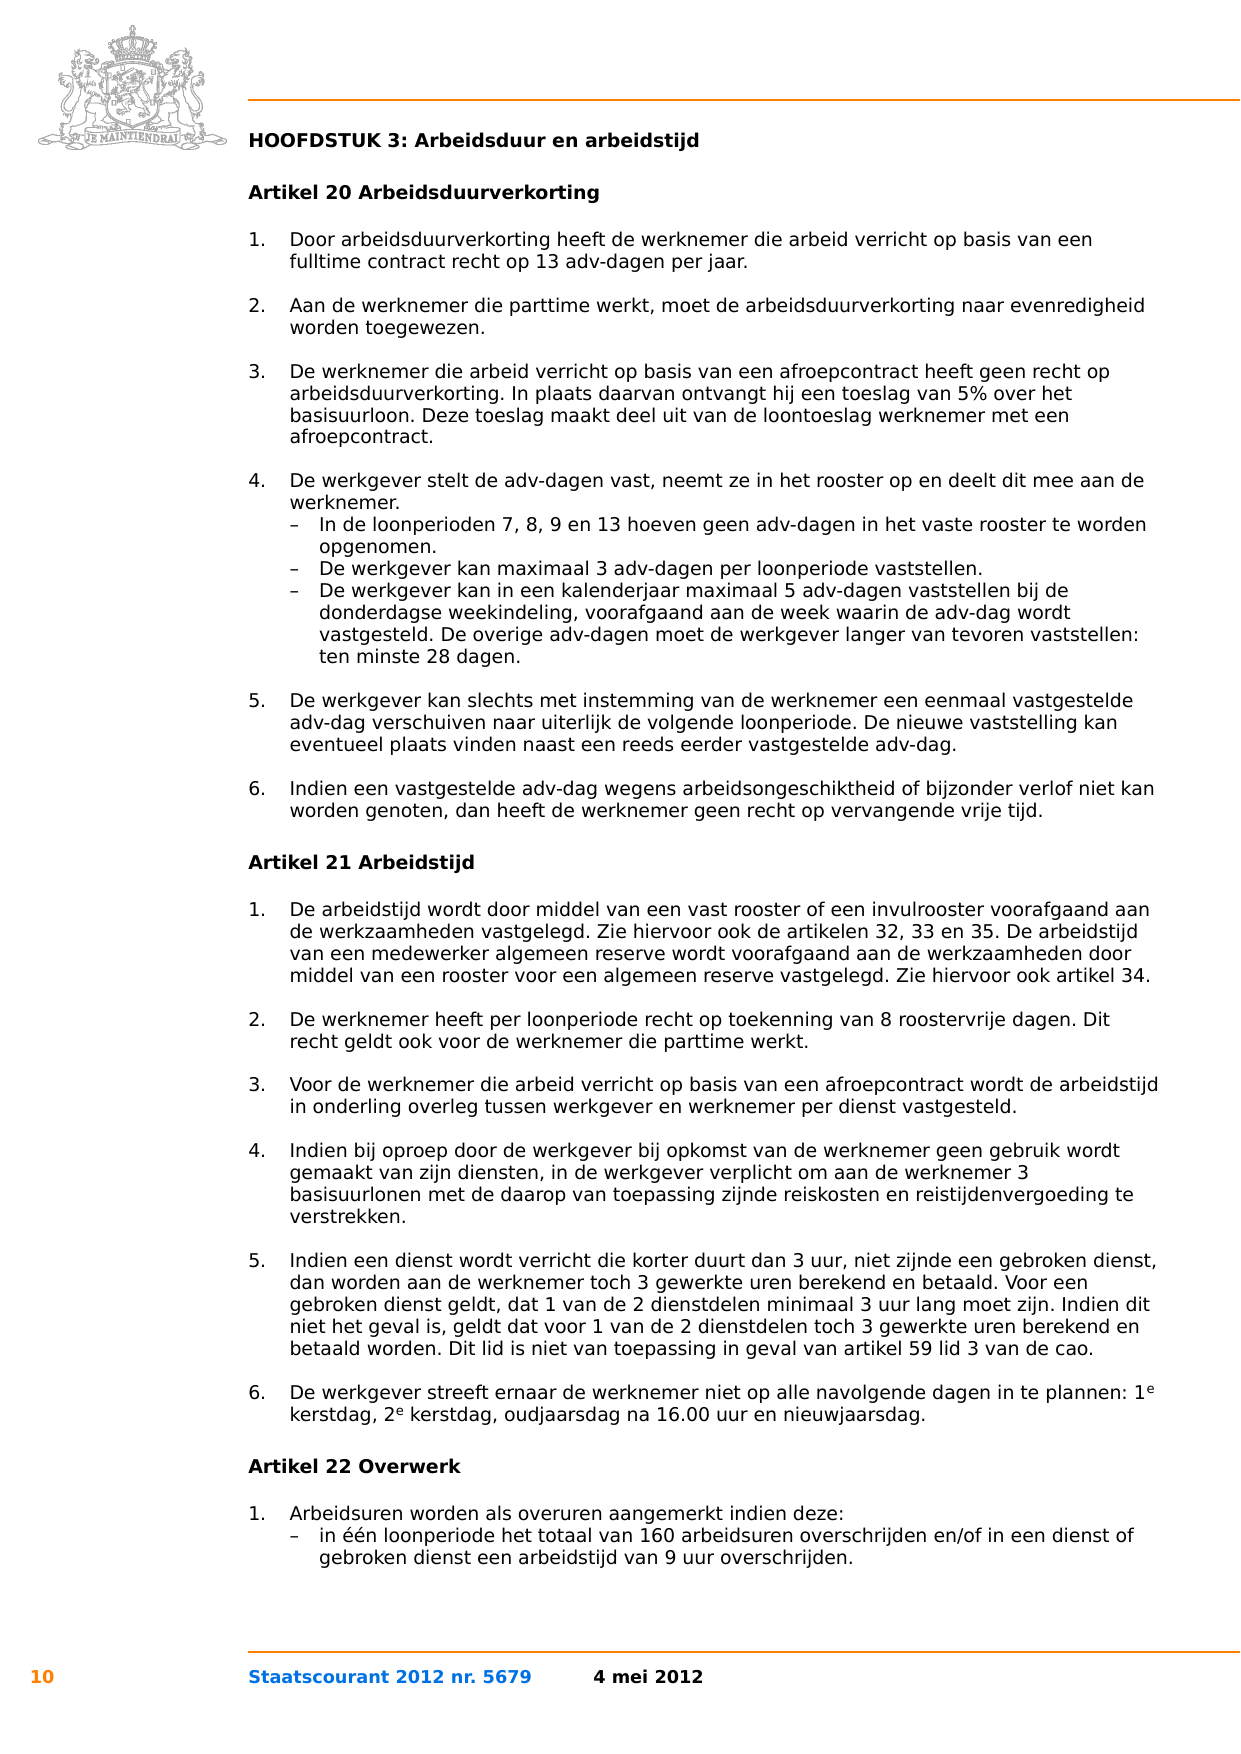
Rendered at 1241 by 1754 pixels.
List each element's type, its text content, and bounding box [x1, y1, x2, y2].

text 1. De arbeidstijd wordt door middel van een vast rooster of een invulrooster voorafgaand aan de werkzaamheden vastgelegd. Zie hiervoor ook de artikelen 32, 33 en 35. De arbeidstijd van een medewerker algemeen reserve wordt voorafgaand aan de werkzaamheden door middel van een rooster voor een algemeen reserve vastgelegd. Zie hiervoor ook artikel 34. [248, 899, 1163, 987]
text 1. Door arbeidsduurverkorting heeft de werknemer die arbeid verricht op basis van een fulltime contract recht op 13 adv-dagen per jaar. [248, 229, 1163, 273]
subtitle Artikel 22 Overwerk [248, 1456, 1163, 1478]
text 3. De werknemer die arbeid verricht op basis van een afroepcontract heeft geen recht op arbeidsduurverkorting. In plaats daarvan ontvangt hij een toeslag van 5% over het basisuurloon. Deze toeslag maakt deel uit van de loontoeslag werknemer met een afroepcontract. [248, 361, 1163, 448]
text 3. Voor de werknemer die arbeid verricht op basis van een afroepcontract wordt de arbeidstijd in onderling overleg tussen werkgever en werknemer per dienst vastgesteld. [248, 1074, 1163, 1118]
text 5. Indien een dienst wordt verricht die korter duurt dan 3 uur, niet zijnde een gebroken dienst, dan worden aan de werknemer toch 3 gewerkte uren berekend en betaald. Voor een gebroken dienst geldt, dat 1 van de 2 dienstdelen minimaal 3 uur lang moet zijn. Indien dit niet het geval is, geldt dat voor 1 van de 2 dienstdelen toch 3 gewerkte uren berekend en betaald worden. Dit lid is niet van toepassing in geval van artikel 59 lid 3 van de cao. [248, 1250, 1163, 1360]
text 5. De werkgever kan slechts met instemming van de werknemer een eenmaal vastgestelde adv-dag verschuiven naar uiterlijk de volgende loonperiode. De nieuwe vaststelling kan eventueel plaats vinden naast een reeds eerder vastgestelde adv-dag. [248, 690, 1163, 756]
text 2. Aan de werknemer die parttime werkt, moet de arbeidsduurverkorting naar evenredigheid worden toegewezen. [248, 295, 1163, 339]
text – in één loonperiode het totaal van 160 arbeidsuren overschrijden en/of in een dienst of gebroken dienst een arbeidstijd van 9 uur overschrijden. [289, 1525, 1163, 1569]
text 4. De werkgever stelt de adv-dagen vast, neemt ze in het rooster op en deelt dit mee aan de werknemer. [248, 470, 1163, 514]
picture [38, 25, 227, 150]
subtitle Artikel 20 Arbeidsduurverkorting [248, 182, 1163, 204]
text 6. De werkgever streeft ernaar de werknemer niet op alle navolgende dagen in te plannen: 1e kerstdag, 2e kerstdag, oudjaarsdag na 16.00 uur en nieuwjaarsdag. [248, 1382, 1163, 1426]
text – De werkgever kan maximaal 3 adv-dagen per loonperiode vaststellen. [289, 558, 1163, 580]
text – De werkgever kan in een kalenderjaar maximaal 5 adv-dagen vaststellen bij de donderdagse weekindeling, voorafgaand aan de week waarin de adv-dag wordt vastgesteld. De overige adv-dagen moet de werkgever langer van tevoren vaststellen: ten minste 28 dagen. [289, 580, 1163, 668]
text 2. De werknemer heeft per loonperiode recht op toekenning van 8 roostervrije dagen. Dit recht geldt ook voor de werknemer die parttime werkt. [248, 1008, 1163, 1052]
text 4. Indien bij oproep door de werkgever bij opkomst van de werknemer geen gebruik wordt gemaakt van zijn diensten, in de werkgever verplicht om aan de werknemer 3 basisuurlonen met de daarop van toepassing zijnde reiskosten en reistijdenvergoeding te verstrekken. [248, 1140, 1163, 1228]
subtitle HOOFDSTUK 3: Arbeidsduur en arbeidstijd [248, 130, 1163, 152]
text – In de loonperioden 7, 8, 9 en 13 hoeven geen adv-dagen in het vaste rooster te worden opgenomen. [289, 514, 1163, 558]
subtitle Artikel 21 Arbeidstijd [248, 852, 1163, 874]
text 6. Indien een vastgestelde adv-dag wegens arbeidsongeschiktheid of bijzonder verlof niet kan worden genoten, dan heeft de werknemer geen recht op vervangende vrije tijd. [248, 778, 1163, 822]
text 1. Arbeidsuren worden als overuren aangemerkt indien deze: [248, 1503, 1163, 1525]
